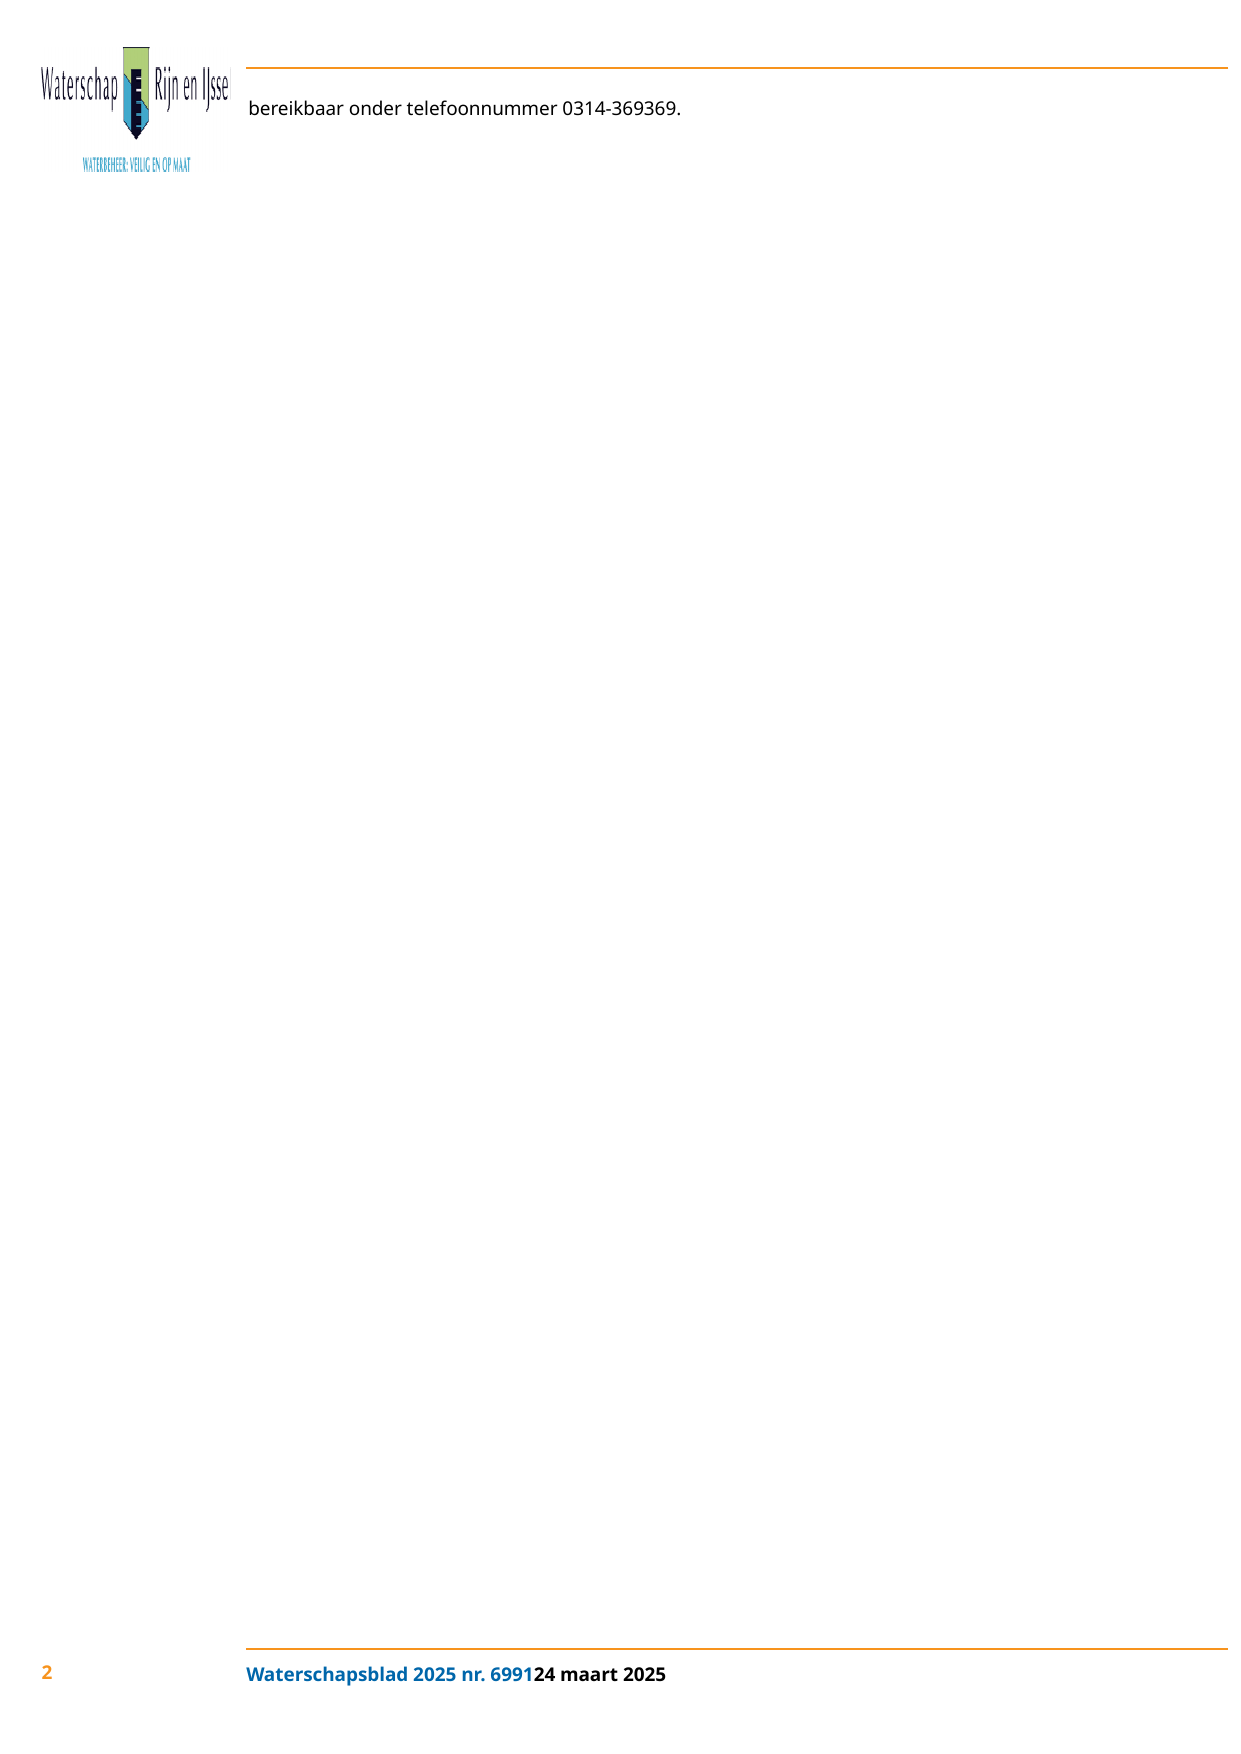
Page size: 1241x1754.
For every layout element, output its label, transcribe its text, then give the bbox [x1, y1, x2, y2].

picture [41, 47, 231, 172]
text bereikbaar onder telefoonnummer 0314-369369. [248, 95, 1152, 121]
